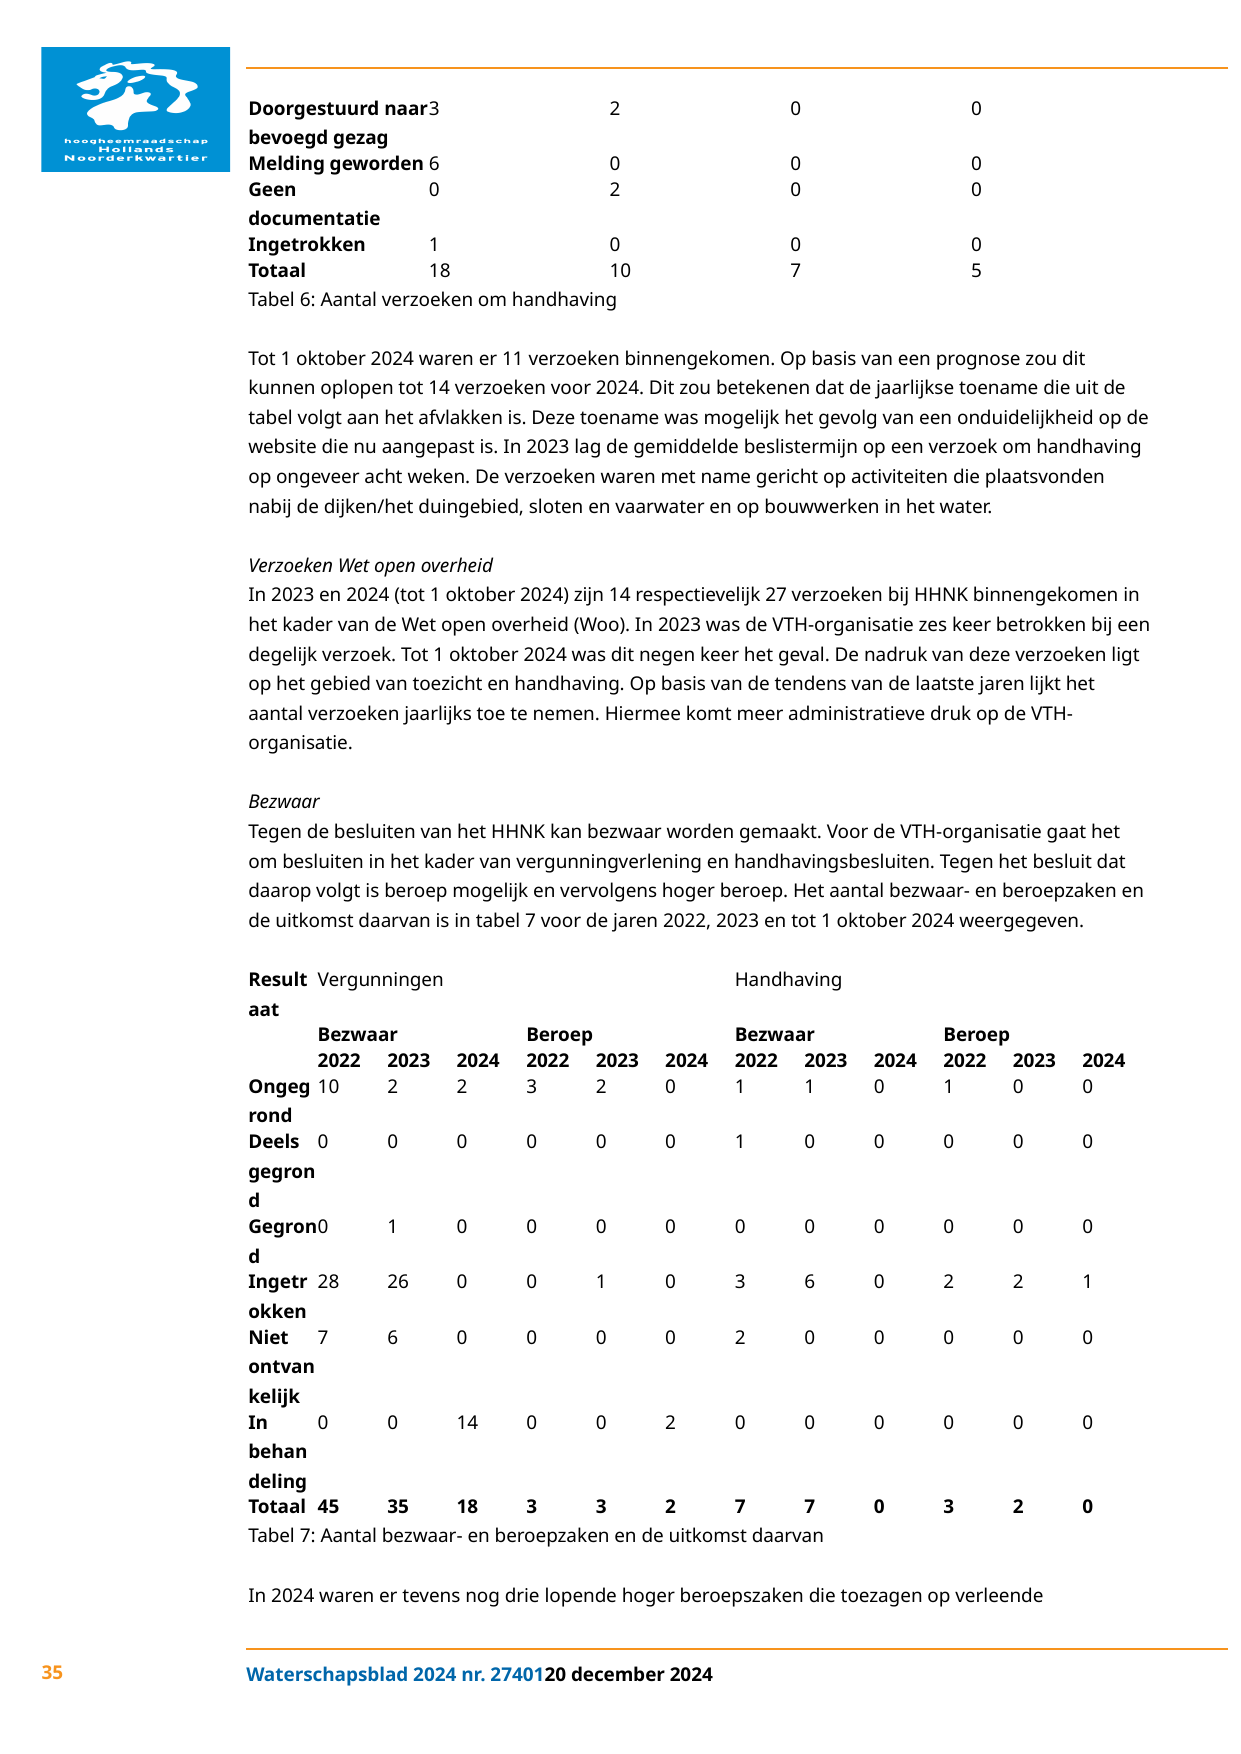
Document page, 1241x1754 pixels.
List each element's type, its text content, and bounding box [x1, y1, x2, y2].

table_cell 2 [735, 1324, 804, 1409]
table_cell 2 [943, 1269, 1013, 1324]
table_cell 0 [596, 1213, 665, 1269]
table_cell 0 [874, 1213, 943, 1269]
text Tegen de besluiten van het HHNK kan bezwaar worden gemaakt. Voor de VTH-organisatie gaat het om besluiten in het kader van vergunningverlening en handhavingsbesluiten. Tegen het besluit dat daarop volgt is beroep mogelijk en vervolgens hoger beroep. Het aantal bezwaar- en beroepzaken en de uitkomst daarvan is in tabel 7 voor de jaren 2022, 2023 en tot 1 oktober 2024 weergegeven. [248, 818, 1152, 933]
table_header Handhaving [735, 966, 1152, 1022]
table_cell 1 [1082, 1269, 1152, 1324]
table_cell Deels gegrond [248, 1129, 317, 1213]
text Verzoeken Wet open overheid [248, 552, 1152, 578]
table_cell 6 [387, 1324, 456, 1409]
table_cell 0 [874, 1129, 943, 1213]
table_cell 0 [1082, 1129, 1152, 1213]
table_cell 0 [665, 1324, 734, 1409]
table_cell 2022 [735, 1048, 804, 1073]
table_cell 0 [804, 1409, 873, 1494]
table_cell 0 [596, 1409, 665, 1494]
table_cell 0 [804, 1324, 873, 1409]
text In 2023 en 2024 (tot 1 oktober 2024) zijn 14 respectievelijk 27 verzoeken bij HHNK binnengekomen in het kader van de Wet open overheid (Woo). In 2023 was de VTH-organisatie zes keer betrokken bij een degelijk verzoek. Tot 1 oktober 2024 was dit negen keer het geval. De nadruk van deze verzoeken ligt op het gebied van toezicht en handhaving. Op basis van de tendens van de laatste jaren lijkt het aantal verzoeken jaarlijks toe te nemen. Hiermee komt meer administratieve druk op de VTH-organisatie. [248, 582, 1152, 755]
table_cell 35 [387, 1494, 456, 1519]
table_cell 0 [1082, 1494, 1152, 1519]
table_cell 6 [429, 150, 609, 176]
table_cell 2024 [874, 1048, 943, 1073]
table_cell 18 [456, 1494, 526, 1519]
table_cell 7 [804, 1494, 873, 1519]
table_cell 5 [971, 257, 1152, 283]
table_cell 2022 [943, 1048, 1013, 1073]
table_cell 7 [790, 257, 971, 283]
table_cell 2023 [804, 1048, 873, 1073]
table_cell 1 [943, 1073, 1013, 1128]
table_cell 0 [874, 1269, 943, 1324]
table_cell 10 [318, 1073, 387, 1128]
table_cell 2023 [596, 1048, 665, 1073]
table_header Resultaat [248, 966, 317, 1022]
table_cell 0 [526, 1269, 596, 1324]
table_cell 0 [971, 150, 1152, 176]
table_cell 2023 [387, 1048, 456, 1073]
table_cell 0 [1013, 1213, 1082, 1269]
table_cell 1 [735, 1129, 804, 1213]
table_cell 0 [665, 1073, 734, 1128]
table_cell 1 [429, 231, 609, 257]
table_cell 0 [804, 1213, 873, 1269]
table_cell 2 [1013, 1494, 1082, 1519]
table_cell 0 [874, 1324, 943, 1409]
table_cell 0 [318, 1129, 387, 1213]
table_cell 2022 [526, 1048, 596, 1073]
table_cell Beroep [943, 1022, 1152, 1047]
table_cell 0 [526, 1213, 596, 1269]
table_cell 1 [804, 1073, 873, 1128]
table_cell 0 [735, 1409, 804, 1494]
text Bezwaar [248, 789, 1152, 814]
table_cell [248, 1022, 317, 1047]
table_cell Ingetrokken [248, 1269, 317, 1324]
table_cell 0 [665, 1213, 734, 1269]
table_cell 3 [429, 95, 609, 150]
picture [129, 76, 144, 82]
table_cell 0 [665, 1129, 734, 1213]
table_cell 0 [943, 1324, 1013, 1409]
picture [118, 62, 197, 112]
table_cell 0 [790, 231, 971, 257]
table_cell 0 [665, 1269, 734, 1324]
table_cell 0 [874, 1494, 943, 1519]
table_cell 2 [665, 1409, 734, 1494]
table_cell Ongegrond [248, 1073, 317, 1128]
table_cell 10 [609, 257, 790, 283]
table_cell 0 [874, 1409, 943, 1494]
table_cell Bezwaar [735, 1022, 943, 1047]
table_cell Geen documentatie [248, 176, 429, 231]
picture [88, 87, 157, 130]
table_cell 0 [596, 1129, 665, 1213]
table_cell 0 [456, 1324, 526, 1409]
table_cell 7 [735, 1494, 804, 1519]
table_cell 3 [526, 1073, 596, 1128]
table_cell 6 [804, 1269, 873, 1324]
table_cell 0 [387, 1409, 456, 1494]
table_cell Melding geworden [248, 150, 429, 176]
table_cell 0 [790, 150, 971, 176]
table_cell 2 [387, 1073, 456, 1128]
text In 2024 waren er tevens nog drie lopende hoger beroepszaken die toezagen op verleende [248, 1582, 1152, 1608]
text Tabel 6: Aantal verzoeken om handhaving [248, 286, 1152, 312]
table_cell In behandeling [248, 1409, 317, 1494]
table_cell Beroep [526, 1022, 734, 1047]
table_cell 0 [1013, 1409, 1082, 1494]
table_cell 1 [596, 1269, 665, 1324]
table_cell 0 [456, 1213, 526, 1269]
table_cell 0 [943, 1213, 1013, 1269]
table_cell 0 [971, 231, 1152, 257]
table_header Vergunningen [318, 966, 734, 1022]
table_cell 0 [526, 1324, 596, 1409]
table_cell 2 [1013, 1269, 1082, 1324]
table_cell 3 [943, 1494, 1013, 1519]
table_cell 2023 [1013, 1048, 1082, 1073]
table_cell 0 [804, 1129, 873, 1213]
table_cell 0 [1082, 1213, 1152, 1269]
table_cell 0 [609, 231, 790, 257]
table_cell 0 [318, 1213, 387, 1269]
table_cell Doorgestuurd naar bevoegd gezag [248, 95, 429, 150]
table_cell 0 [456, 1269, 526, 1324]
table_cell 0 [526, 1129, 596, 1213]
table_cell 2 [609, 176, 790, 231]
table_cell 0 [1082, 1324, 1152, 1409]
table_cell 0 [943, 1409, 1013, 1494]
table_cell 0 [609, 150, 790, 176]
table_cell 3 [526, 1494, 596, 1519]
table_cell 2 [456, 1073, 526, 1128]
table_cell 28 [318, 1269, 387, 1324]
table_cell 0 [429, 176, 609, 231]
table_cell 1 [387, 1213, 456, 1269]
table_cell 2 [596, 1073, 665, 1128]
table_cell Gegrond [248, 1213, 317, 1269]
text Tabel 7: Aantal bezwaar- en beroepzaken en de uitkomst daarvan [248, 1523, 1152, 1548]
table_cell 2024 [665, 1048, 734, 1073]
table_cell 0 [1013, 1129, 1082, 1213]
table_cell 0 [1082, 1409, 1152, 1494]
table_cell 7 [318, 1324, 387, 1409]
table_cell 2024 [1082, 1048, 1152, 1073]
table_cell 2024 [456, 1048, 526, 1073]
table_cell 14 [456, 1409, 526, 1494]
table_cell 0 [387, 1129, 456, 1213]
table_cell 3 [596, 1494, 665, 1519]
table_cell 0 [456, 1129, 526, 1213]
table_cell 0 [1013, 1324, 1082, 1409]
table_cell 0 [1082, 1073, 1152, 1128]
table_cell 0 [874, 1073, 943, 1128]
table_cell 45 [318, 1494, 387, 1519]
table_cell 0 [526, 1409, 596, 1494]
table_cell 18 [429, 257, 609, 283]
table_cell 1 [735, 1073, 804, 1128]
table_cell Niet ontvankelijk [248, 1324, 317, 1409]
table_cell Totaal [248, 1494, 317, 1519]
table_cell 0 [318, 1409, 387, 1494]
table_cell 0 [596, 1324, 665, 1409]
table_cell Bezwaar [318, 1022, 526, 1047]
table_cell 26 [387, 1269, 456, 1324]
table_cell 2 [665, 1494, 734, 1519]
table_cell [248, 1048, 317, 1073]
table_cell 0 [790, 95, 971, 150]
table_cell Totaal [248, 257, 429, 283]
table_cell 0 [735, 1213, 804, 1269]
table_cell 2022 [318, 1048, 387, 1073]
table_cell 3 [735, 1269, 804, 1324]
text Tot 1 oktober 2024 waren er 11 verzoeken binnengekomen. Op basis van een prognose zou dit kunnen oplopen tot 14 verzoeken voor 2024. Dit zou betekenen dat de jaarlijkse toename die uit de tabel volgt aan het afvlakken is. Deze toename was mogelijk het gevolg van een onduidelijkheid op de website die nu aangepast is. In 2023 lag de gemiddelde beslistermijn op een verzoek om handhaving op ongeveer acht weken. De verzoeken waren met name gericht op activiteiten die plaatsvonden nabij de dijken/het duingebied, sloten en vaarwater en op bouwwerken in het water. [248, 345, 1152, 519]
table_cell 0 [790, 176, 971, 231]
table_cell 0 [971, 176, 1152, 231]
table_cell 0 [943, 1129, 1013, 1213]
table_cell Ingetrokken [248, 231, 429, 257]
picture [78, 64, 122, 99]
table_cell 0 [971, 95, 1152, 150]
table_cell 0 [1013, 1073, 1082, 1128]
table_cell 2 [609, 95, 790, 150]
